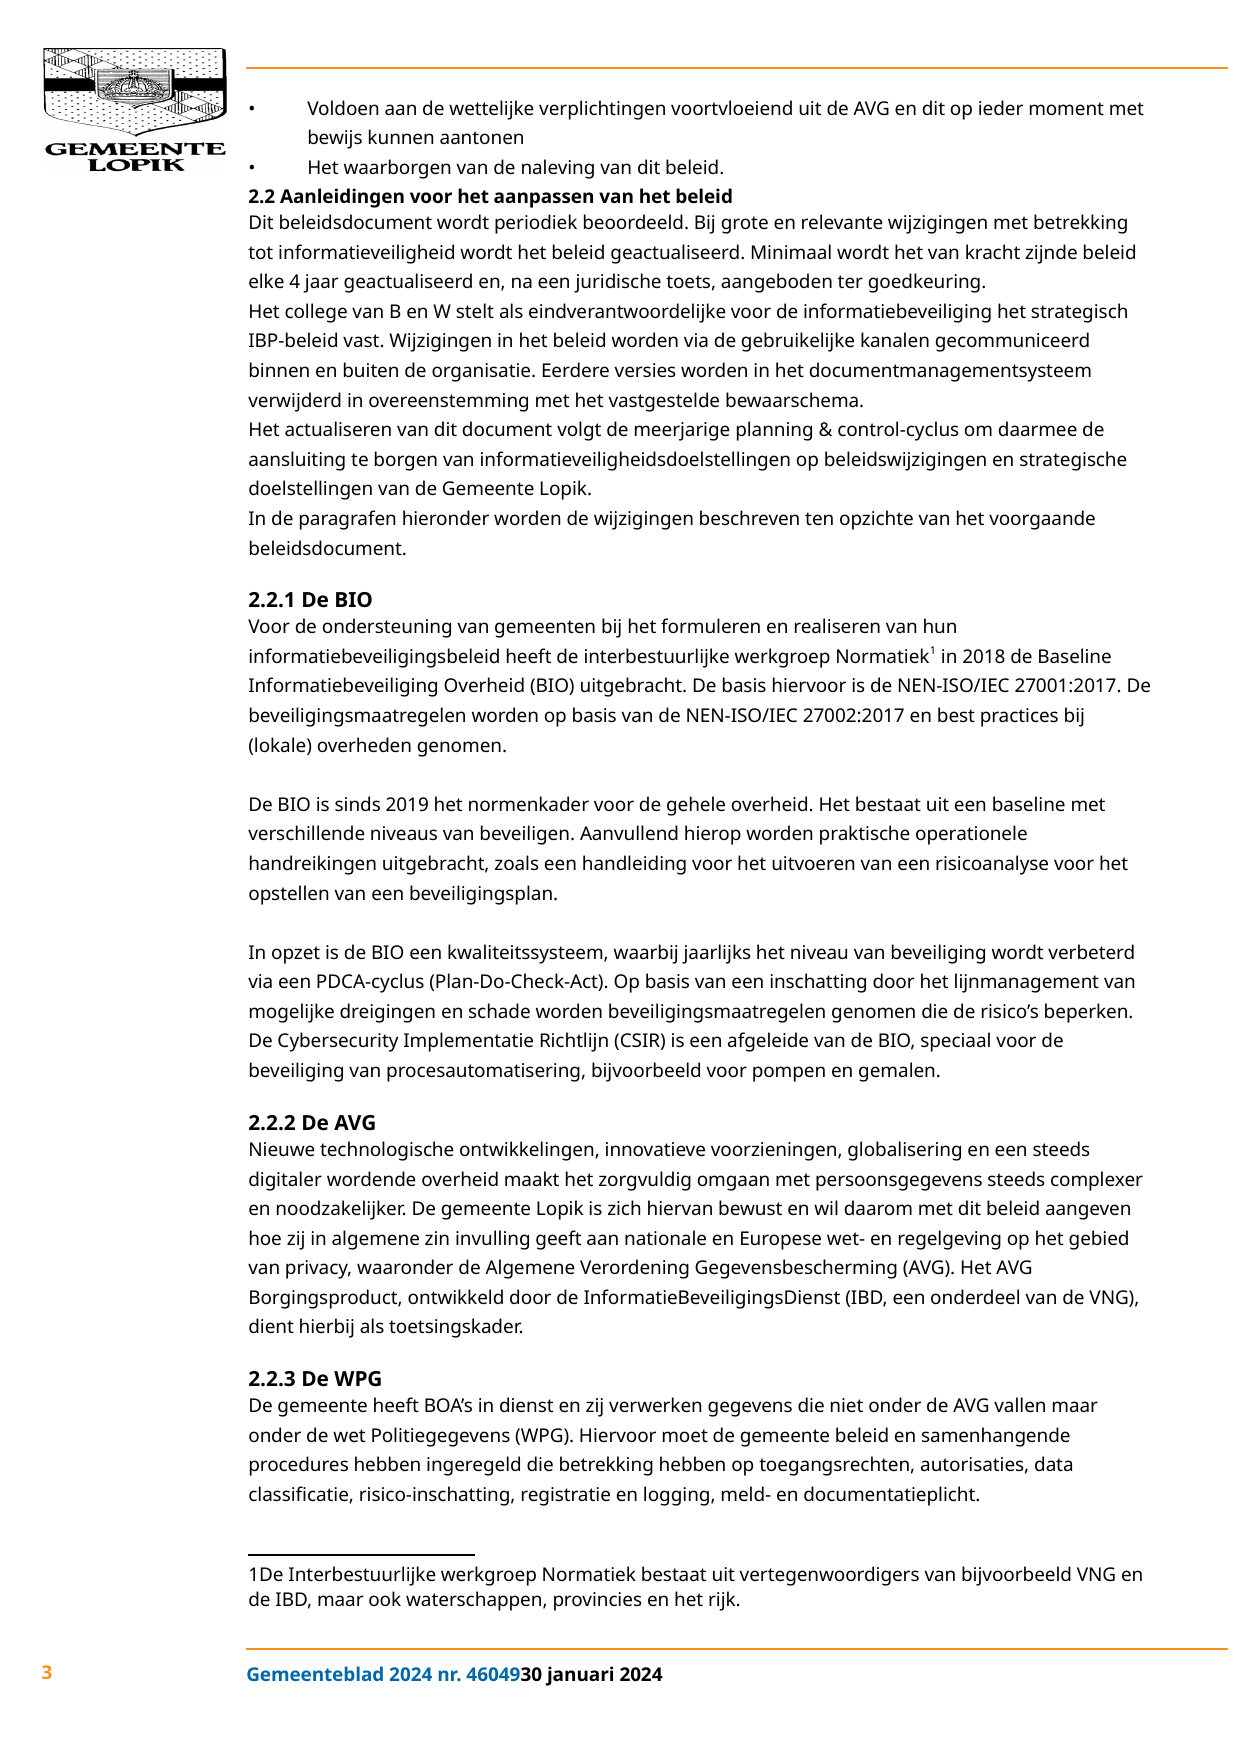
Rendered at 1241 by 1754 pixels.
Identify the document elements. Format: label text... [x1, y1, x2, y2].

text 2.2.2 De AVG [248, 1108, 1152, 1136]
text 2.2 Aanleidingen voor het aanpassen van het beleid [248, 183, 1152, 209]
list Voldoen aan de wettelijke verplichtingen voortvloeiend uit de AVG en dit op ieder moment met bewijs kunnen aantonen [248, 95, 1152, 150]
text Dit beleidsdocument wordt periodiek beoordeeld. Bij grote en relevante wijzigingen met betrekking tot informatieveiligheid wordt het beleid geactualiseerd. Minimaal wordt het van kracht zijnde beleid elke 4 jaar geactualiseerd en, na een juridische toets, aangeboden ter goedkeuring. [248, 209, 1152, 294]
text Nieuwe technologische ontwikkelingen, innovatieve voorzieningen, globalisering en een steeds digitaler wordende overheid maakt het zorgvuldig omgaan met persoonsgegevens steeds complexer en noodzakelijker. De gemeente Lopik is zich hiervan bewust en wil daarom met dit beleid aangeven hoe zij in algemene zin invulling geeft aan nationale en Europese wet- en regelgeving op het gebied van privacy, waaronder de Algemene Verordening Gegevensbescherming (AVG). Het AVG Borgingsproduct, ontwikkeld door de InformatieBeveiligingsDienst (IBD, een onderdeel van de VNG), dient hierbij als toetsingskader. [248, 1136, 1152, 1339]
text De BIO is sinds 2019 het normenkader voor de gehele overheid. Het bestaat uit een baseline met verschillende niveaus van beveiligen. Aanvullend hierop worden praktische operationele handreikingen uitgebracht, zoals een handleiding voor het uitvoeren van een risicoanalyse voor het opstellen van een beveiligingsplan. [248, 791, 1152, 906]
text 2.2.3 De WPG [248, 1364, 1152, 1392]
text In opzet is de BIO een kwaliteitssysteem, waarbij jaarlijks het niveau van beveiliging wordt verbeterd via een PDCA-cyclus (Plan-Do-Check-Act). Op basis van een inschatting door het lijnmanagement van mogelijke dreigingen en schade worden beveiligingsmaatregelen genomen die de risico’s beperken. [248, 939, 1152, 1024]
text De gemeente heeft BOA’s in dienst en zij verwerken gegevens die niet onder de AVG vallen maar onder de wet Politiegegevens (WPG). Hiervoor moet de gemeente beleid en samenhangende procedures hebben ingeregeld die betrekking hebben op toegangsrechten, autorisaties, data classificatie, risico-inschatting, registratie en logging, meld- en documentatieplicht. [248, 1392, 1152, 1507]
text Voor de ondersteuning van gemeenten bij het formuleren en realiseren van hun informatiebeveiligingsbeleid heeft de interbestuurlijke werkgroep Normatiek in 2018 de Baseline Informatiebeveiliging Overheid (BIO) uitgebracht. De basis hiervoor is de NEN-ISO/IEC 27001:2017. De beveiligingsmaatregelen worden op basis van de NEN-ISO/IEC 27002:2017 en best practices bij (lokale) overheden genomen. [248, 613, 1152, 758]
picture [41, 47, 231, 172]
text Het actualiseren van dit document volgt de meerjarige planning & control-cyclus om daarmee de aansluiting te borgen van informatieveiligheidsdoelstellingen op beleidswijzigingen en strategische doelstellingen van de Gemeente Lopik. [248, 416, 1152, 501]
text 2.2.1 De BIO [248, 585, 1152, 613]
text De Cybersecurity Implementatie Richtlijn (CSIR) is een afgeleide van de BIO, speciaal voor de beveiliging van procesautomatisering, bijvoorbeeld voor pompen en gemalen. [248, 1028, 1152, 1083]
list Het waarborgen van de naleving van dit beleid. [248, 154, 1152, 180]
text De Interbestuurlijke werkgroep Normatiek bestaat uit vertegenwoordigers van bijvoorbeeld VNG en de IBD, maar ook waterschappen, provincies en het rijk. [248, 1561, 1152, 1612]
text Het college van B en W stelt als eindverantwoordelijke voor de informatiebeveiliging het strategisch IBP-beleid vast. Wijzigingen in het beleid worden via de gebruikelijke kanalen gecommuniceerd binnen en buiten de organisatie. Eerdere versies worden in het documentmanagementsysteem verwijderd in overeenstemming met het vastgestelde bewaarschema. [248, 298, 1152, 412]
text In de paragrafen hieronder worden de wijzigingen beschreven ten opzichte van het voorgaande beleidsdocument. [248, 505, 1152, 560]
